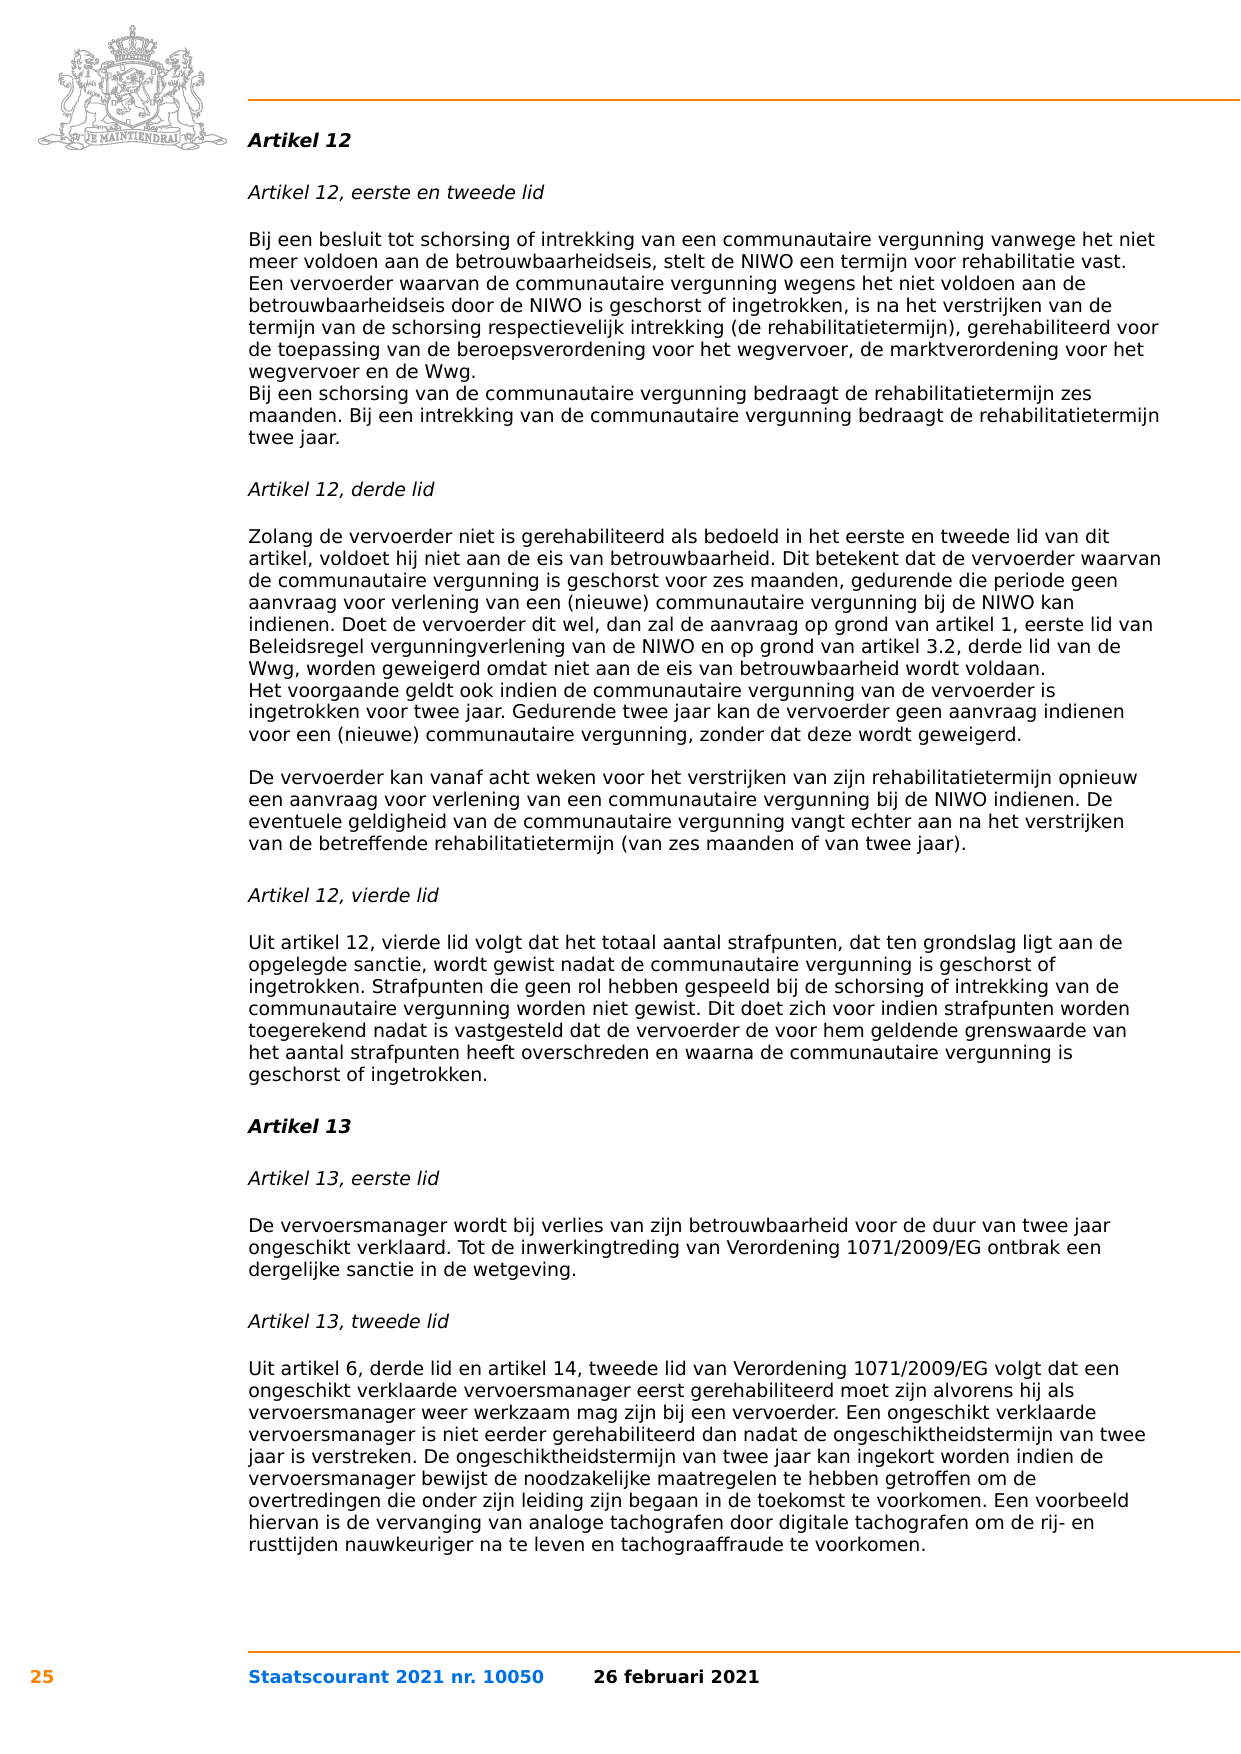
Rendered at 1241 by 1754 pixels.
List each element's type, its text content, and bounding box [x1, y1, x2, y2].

text Bij een schorsing van de communautaire vergunning bedraagt de rehabilitatietermijn zes maanden. Bij een intrekking van de communautaire vergunning bedraagt de rehabilitatietermijn twee jaar. [248, 383, 1163, 449]
text Uit artikel 6, derde lid en artikel 14, tweede lid van Verordening 1071/2009/EG volgt dat een ongeschikt verklaarde vervoersmanager eerst gerehabiliteerd moet zijn alvorens hij als vervoersmanager weer werkzaam mag zijn bij een vervoerder. Een ongeschikt verklaarde vervoersmanager is niet eerder gerehabiliteerd dan nadat de ongeschiktheidstermijn van twee jaar is verstreken. De ongeschiktheidstermijn van twee jaar kan ingekort worden indien de vervoersmanager bewijst de noodzakelijke maatregelen te hebben getroffen om de overtredingen die onder zijn leiding zijn begaan in de toekomst te voorkomen. Een voorbeeld hiervan is de vervanging van analoge tachografen door digitale tachografen om de rij- en rusttijden nauwkeuriger na te leven en tachograaffraude te voorkomen. [248, 1358, 1163, 1556]
text Bij een besluit tot schorsing of intrekking van een communautaire vergunning vanwege het niet meer voldoen aan de betrouwbaarheidseis, stelt de NIWO een termijn voor rehabilitatie vast. Een vervoerder waarvan de communautaire vergunning wegens het niet voldoen aan de betrouwbaarheidseis door de NIWO is geschorst of ingetrokken, is na het verstrijken van de termijn van de schorsing respectievelijk intrekking (de rehabilitatietermijn), gerehabiliteerd voor de toepassing van de beroepsverordening voor het wegvervoer, de marktverordening voor het wegvervoer en de Wwg. [248, 229, 1163, 383]
text De vervoersmanager wordt bij verlies van zijn betrouwbaarheid voor de duur van twee jaar ongeschikt verklaard. Tot de inwerkingtreding van Verordening 1071/2009/EG ontbrak een dergelijke sanctie in de wetgeving. [248, 1215, 1163, 1281]
picture [38, 25, 227, 150]
subtitle Artikel 12, derde lid [248, 479, 1163, 501]
subtitle Artikel 12 [248, 130, 1163, 152]
text De vervoerder kan vanaf acht weken voor het verstrijken van zijn rehabilitatietermijn opnieuw een aanvraag voor verlening van een communautaire vergunning bij de NIWO indienen. De eventuele geldigheid van de communautaire vergunning vangt echter aan na het verstrijken van de betreffende rehabilitatietermijn (van zes maanden of van twee jaar). [248, 767, 1163, 855]
text Zolang de vervoerder niet is gerehabiliteerd als bedoeld in het eerste en tweede lid van dit artikel, voldoet hij niet aan de eis van betrouwbaarheid. Dit betekent dat de vervoerder waarvan de communautaire vergunning is geschorst voor zes maanden, gedurende die periode geen aanvraag voor verlening van een (nieuwe) communautaire vergunning bij de NIWO kan indienen. Doet de vervoerder dit wel, dan zal de aanvraag op grond van artikel 1, eerste lid van Beleidsregel vergunningverlening van de NIWO en op grond van artikel 3.2, derde lid van de Wwg, worden geweigerd omdat niet aan de eis van betrouwbaarheid wordt voldaan. [248, 526, 1163, 679]
subtitle Artikel 13 [248, 1116, 1163, 1138]
subtitle Artikel 12, eerste en tweede lid [248, 182, 1163, 204]
text Het voorgaande geldt ook indien de communautaire vergunning van de vervoerder is ingetrokken voor twee jaar. Gedurende twee jaar kan de vervoerder geen aanvraag indienen voor een (nieuwe) communautaire vergunning, zonder dat deze wordt geweigerd. [248, 679, 1163, 745]
subtitle Artikel 13, eerste lid [248, 1168, 1163, 1190]
text Uit artikel 12, vierde lid volgt dat het totaal aantal strafpunten, dat ten grondslag ligt aan de opgelegde sanctie, wordt gewist nadat de communautaire vergunning is geschorst of ingetrokken. Strafpunten die geen rol hebben gespeeld bij de schorsing of intrekking van de communautaire vergunning worden niet gewist. Dit doet zich voor indien strafpunten worden toegerekend nadat is vastgesteld dat de vervoerder de voor hem geldende grenswaarde van het aantal strafpunten heeft overschreden en waarna de communautaire vergunning is geschorst of ingetrokken. [248, 932, 1163, 1086]
subtitle Artikel 13, tweede lid [248, 1311, 1163, 1333]
subtitle Artikel 12, vierde lid [248, 885, 1163, 907]
